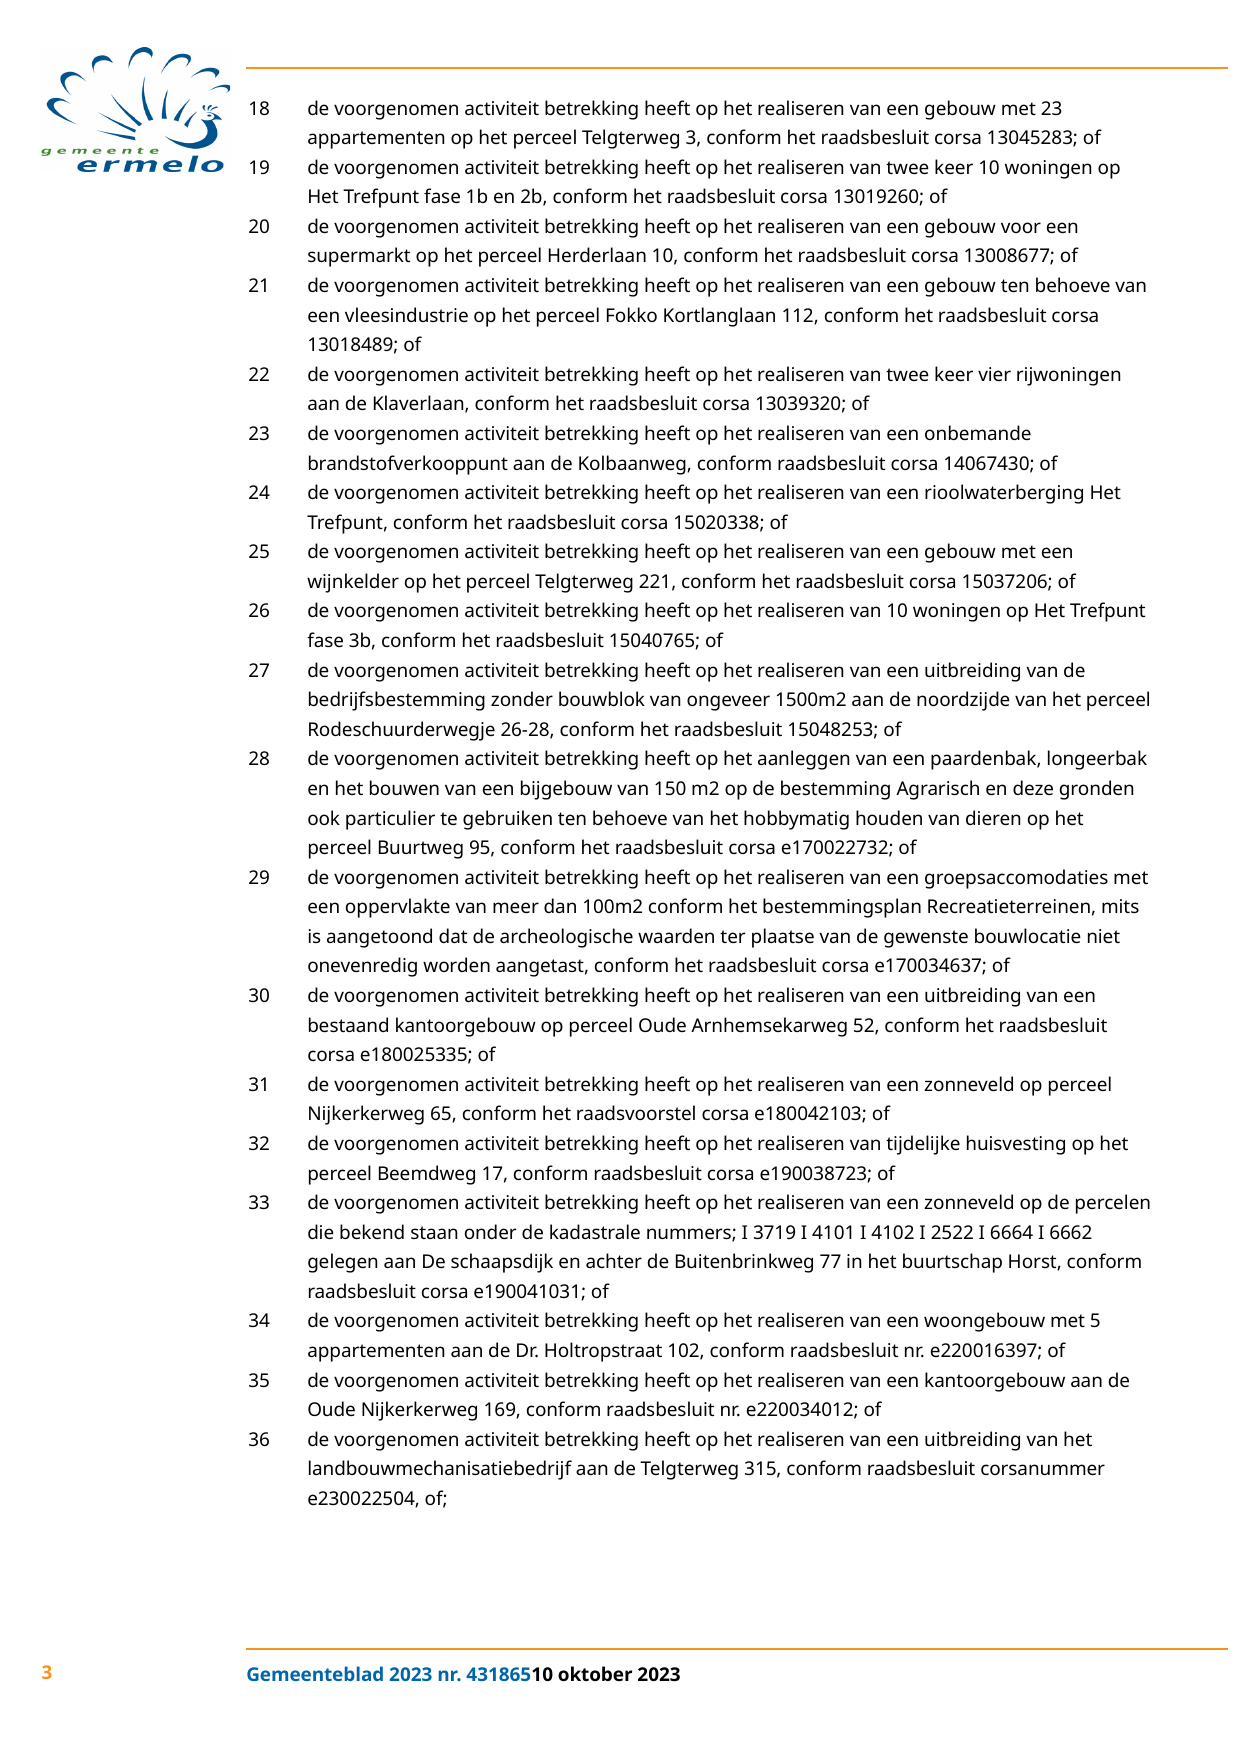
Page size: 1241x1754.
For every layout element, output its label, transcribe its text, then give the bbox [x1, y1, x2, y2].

list de voorgenomen activiteit betrekking heeft op het realiseren van een uitbreiding van het landbouwmechanisatiebedrijf aan de Telgterweg 315, conform raadsbesluit corsanummer e230022504, of; [248, 1426, 1152, 1511]
list de voorgenomen activiteit betrekking heeft op het realiseren van een gebouw met een wijnkelder op het perceel Telgterweg 221, conform het raadsbesluit corsa 15037206; of [248, 538, 1152, 594]
list de voorgenomen activiteit betrekking heeft op het realiseren van een gebouw voor een supermarkt op het perceel Herderlaan 10, conform het raadsbesluit corsa 13008677; of [248, 213, 1152, 268]
list de voorgenomen activiteit betrekking heeft op het realiseren van tijdelijke huisvesting op het perceel Beemdweg 17, conform raadsbesluit corsa e190038723; of [248, 1130, 1152, 1186]
list de voorgenomen activiteit betrekking heeft op het realiseren van een zonneveld op de percelen die bekend staan onder de kadastrale nummers; I 3719 I 4101 I 4102 I 2522 I 6664 I 6662 gelegen aan De schaapsdijk en achter de Buitenbrinkweg 77 in het buurtschap Horst, conform raadsbesluit corsa e190041031; of [248, 1189, 1152, 1304]
list de voorgenomen activiteit betrekking heeft op het realiseren van twee keer 10 woningen op Het Trefpunt fase 1b en 2b, conform het raadsbesluit corsa 13019260; of [248, 154, 1152, 209]
list de voorgenomen activiteit betrekking heeft op het aanleggen van een paardenbak, longeerbak en het bouwen van een bijgebouw van 150 m2 op de bestemming Agrarisch en deze gronden ook particulier te gebruiken ten behoeve van het hobbymatig houden van dieren op het perceel Buurtweg 95, conform het raadsbesluit corsa e170022732; of [248, 746, 1152, 860]
list de voorgenomen activiteit betrekking heeft op het realiseren van een groepsaccomodaties met een oppervlakte van meer dan 100m2 conform het bestemmingsplan Recreatieterreinen, mits is aangetoond dat de archeologische waarden ter plaatse van de gewenste bouwlocatie niet onevenredig worden aangetast, conform het raadsbesluit corsa e170034637; of [248, 864, 1152, 978]
picture [41, 47, 231, 172]
list de voorgenomen activiteit betrekking heeft op het realiseren van een uitbreiding van een bestaand kantoorgebouw op perceel Oude Arnhemsekarweg 52, conform het raadsbesluit corsa e180025335; of [248, 982, 1152, 1067]
list de voorgenomen activiteit betrekking heeft op het realiseren van een zonneveld op perceel Nijkerkerweg 65, conform het raadsvoorstel corsa e180042103; of [248, 1071, 1152, 1126]
list de voorgenomen activiteit betrekking heeft op het realiseren van een uitbreiding van de bedrijfsbestemming zonder bouwblok van ongeveer 1500m2 aan de noordzijde van het perceel Rodeschuurderwegje 26-28, conform het raadsbesluit 15048253; of [248, 657, 1152, 742]
list de voorgenomen activiteit betrekking heeft op het realiseren van 10 woningen op Het Trefpunt fase 3b, conform het raadsbesluit 15040765; of [248, 598, 1152, 653]
list de voorgenomen activiteit betrekking heeft op het realiseren van twee keer vier rijwoningen aan de Klaverlaan, conform het raadsbesluit corsa 13039320; of [248, 361, 1152, 416]
list de voorgenomen activiteit betrekking heeft op het realiseren van een rioolwaterberging Het Trefpunt, conform het raadsbesluit corsa 15020338; of [248, 479, 1152, 535]
list de voorgenomen activiteit betrekking heeft op het realiseren van een kantoorgebouw aan de Oude Nijkerkerweg 169, conform raadsbesluit nr. e220034012; of [248, 1367, 1152, 1422]
list de voorgenomen activiteit betrekking heeft op het realiseren van een onbemande brandstofverkooppunt aan de Kolbaanweg, conform raadsbesluit corsa 14067430; of [248, 420, 1152, 476]
list de voorgenomen activiteit betrekking heeft op het realiseren van een gebouw met 23 appartementen op het perceel Telgterweg 3, conform het raadsbesluit corsa 13045283; of [248, 95, 1152, 150]
list de voorgenomen activiteit betrekking heeft op het realiseren van een gebouw ten behoeve van een vleesindustrie op het perceel Fokko Kortlanglaan 112, conform het raadsbesluit corsa 13018489; of [248, 272, 1152, 357]
list de voorgenomen activiteit betrekking heeft op het realiseren van een woongebouw met 5 appartementen aan de Dr. Holtropstraat 102, conform raadsbesluit nr. e220016397; of [248, 1308, 1152, 1363]
